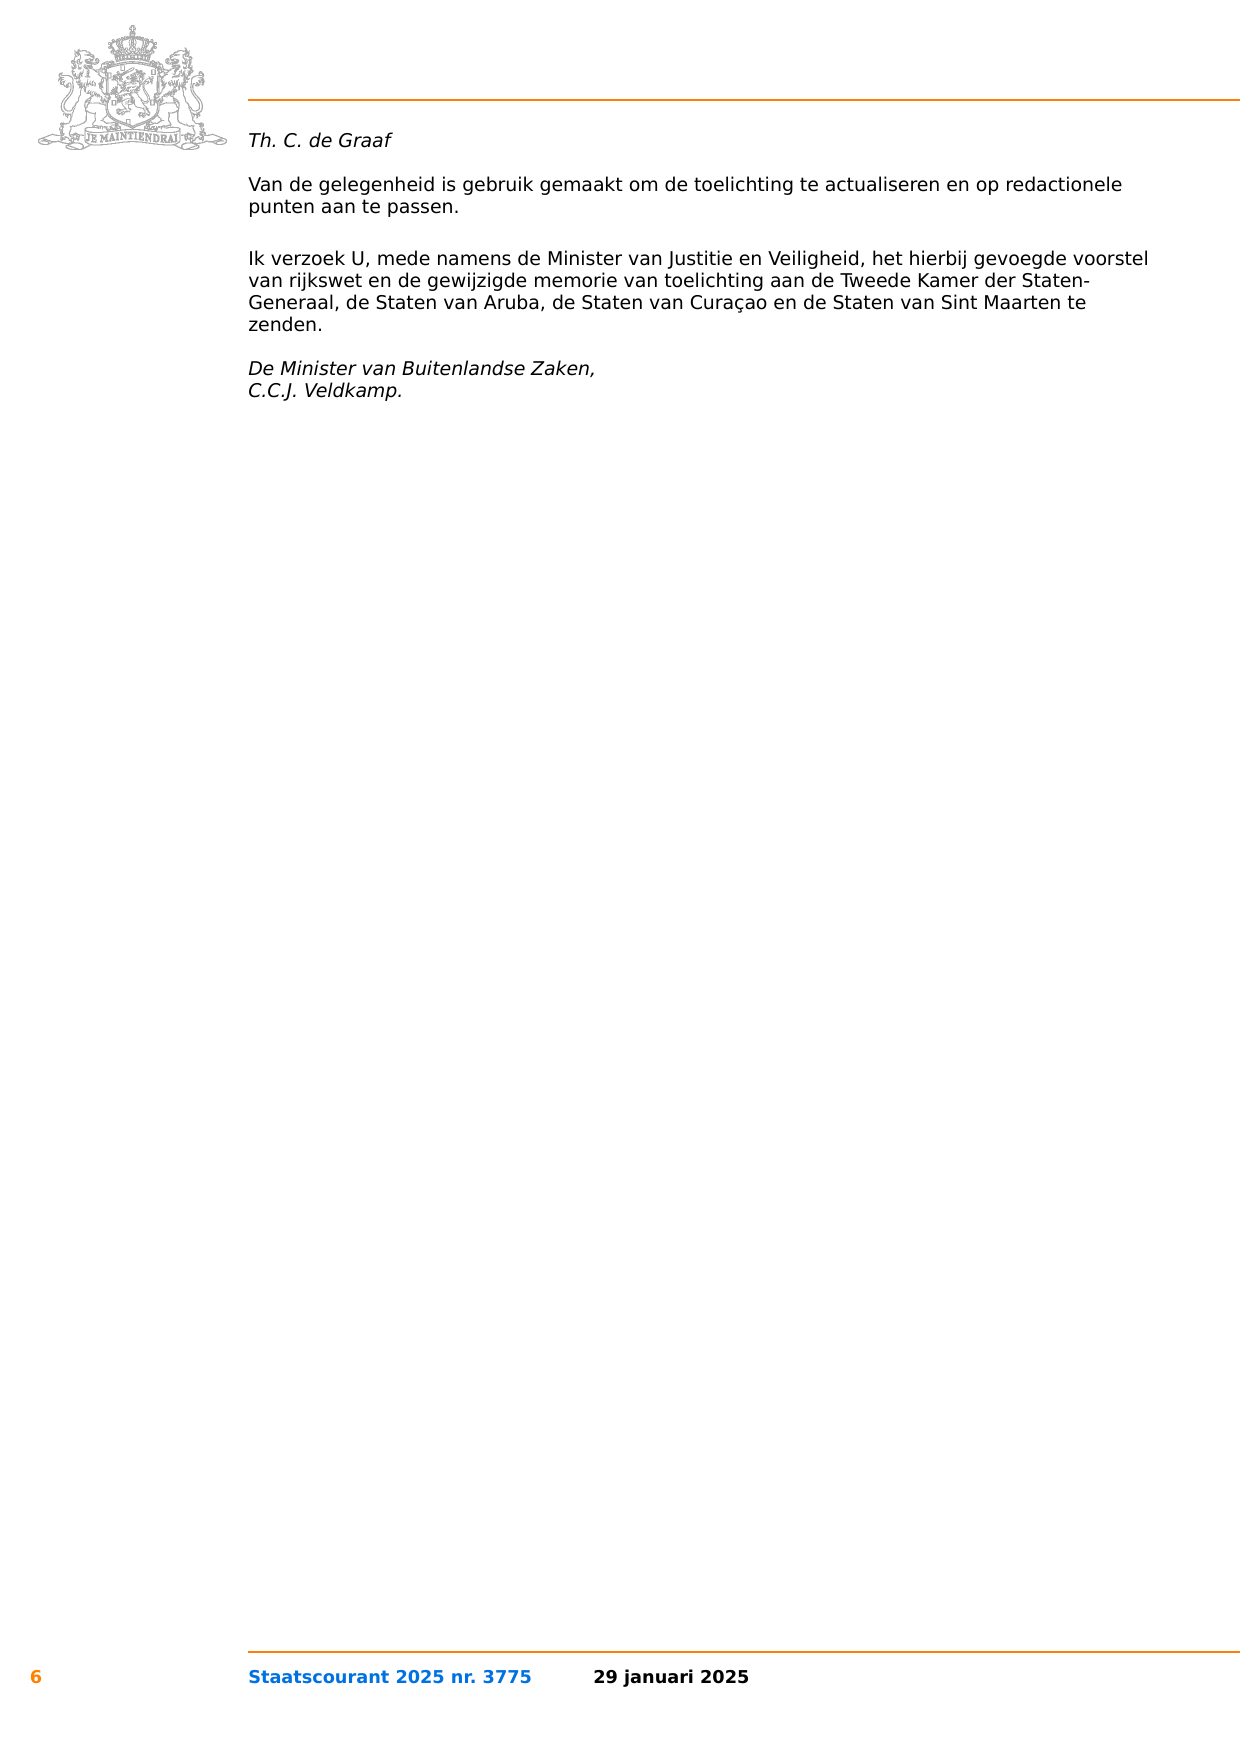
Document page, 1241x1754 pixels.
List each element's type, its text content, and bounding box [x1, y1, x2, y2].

text Ik verzoek U, mede namens de Minister van Justitie en Veiligheid, het hierbij gevoegde voorstel van rijkswet en de gewijzigde memorie van toelichting aan de Tweede Kamer der Staten-Generaal, de Staten van Aruba, de Staten van Curaçao en de Staten van Sint Maarten te zenden. [248, 248, 1163, 336]
text Van de gelegenheid is gebruik gemaakt om de toelichting te actualiseren en op redactionele punten aan te passen. [248, 174, 1163, 218]
picture [38, 25, 227, 150]
text De Minister van Buitenlandse Zaken, C.C.J. Veldkamp. [248, 357, 1163, 401]
text Th. C. de Graaf [248, 130, 1163, 152]
